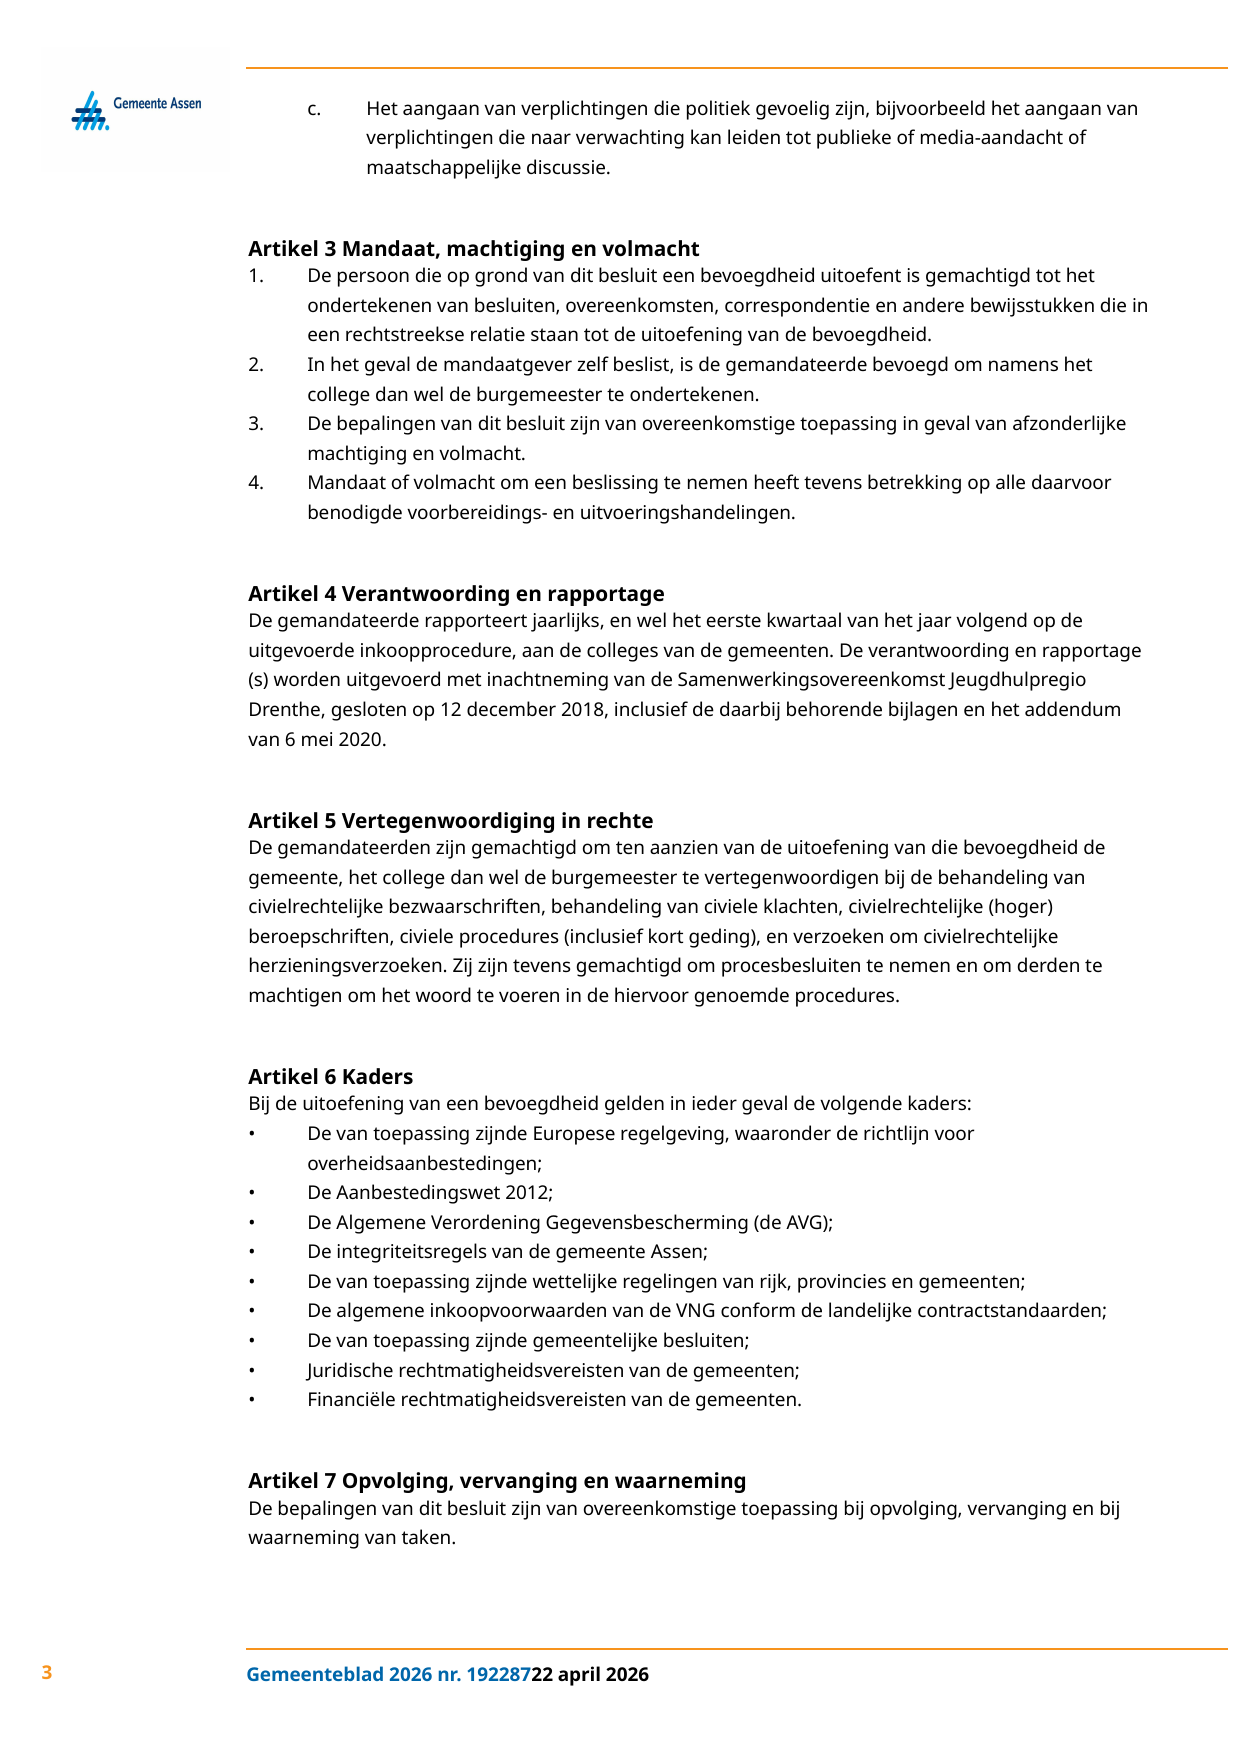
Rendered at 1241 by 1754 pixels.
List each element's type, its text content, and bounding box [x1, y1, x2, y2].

list Financiële rechtmatigheidsvereisten van de gemeenten. [248, 1386, 1152, 1412]
list De van toepassing zijnde wettelijke regelingen van rijk, provincies en gemeenten; [248, 1268, 1152, 1294]
text Artikel 5 Vertegenwoordiging in rechte [248, 806, 1152, 834]
list In het geval de mandaatgever zelf beslist, is de gemandateerde bevoegd om namens het college dan wel de burgemeester te ondertekenen. [248, 351, 1152, 406]
text Artikel 6 Kaders [248, 1062, 1152, 1091]
list Juridische rechtmatigheidsvereisten van de gemeenten; [248, 1357, 1152, 1383]
text De gemandateerde rapporteert jaarlijks, en wel het eerste kwartaal van het jaar volgend op de uitgevoerde inkoopprocedure, aan de colleges van de gemeenten. De verantwoording en rapportage (s) worden uitgevoerd met inachtneming van de Samenwerkingsovereenkomst Jeugdhulpregio Drenthe, gesloten op 12 december 2018, inclusief de daarbij behorende bijlagen en het addendum van 6 mei 2020. [248, 607, 1152, 752]
picture [41, 47, 231, 172]
list Het aangaan van verplichtingen die politiek gevoelig zijn, bijvoorbeeld het aangaan van verplichtingen die naar verwachting kan leiden tot publieke of media-aandacht of maatschappelijke discussie. [307, 95, 1152, 180]
text De bepalingen van dit besluit zijn van overeenkomstige toepassing bij opvolging, vervanging en bij waarneming van taken. [248, 1495, 1152, 1550]
text Bij de uitoefening van een bevoegdheid gelden in ieder geval de volgende kaders: [248, 1091, 1152, 1116]
list De Aanbestedingswet 2012; [248, 1179, 1152, 1205]
list De van toepassing zijnde Europese regelgeving, waaronder de richtlijn voor overheidsaanbestedingen; [248, 1120, 1152, 1176]
list De algemene inkoopvoorwaarden van de VNG conform de landelijke contractstandaarden; [248, 1298, 1152, 1323]
list De persoon die op grond van dit besluit een bevoegdheid uitoefent is gemachtigd tot het ondertekenen van besluiten, overeenkomsten, correspondentie en andere bewijsstukken die in een rechtstreekse relatie staan tot de uitoefening van de bevoegdheid. [248, 262, 1152, 347]
list De van toepassing zijnde gemeentelijke besluiten; [248, 1327, 1152, 1353]
list De bepalingen van dit besluit zijn van overeenkomstige toepassing in geval van afzonderlijke machtiging en volmacht. [248, 410, 1152, 466]
list De integriteitsregels van de gemeente Assen; [248, 1238, 1152, 1264]
text De gemandateerden zijn gemachtigd om ten aanzien van de uitoefening van die bevoegdheid de gemeente, het college dan wel de burgemeester te vertegenwoordigen bij de behandeling van civielrechtelijke bezwaarschriften, behandeling van civiele klachten, civielrechtelijke (hoger) beroepschriften, civiele procedures (inclusief kort geding), en verzoeken om civielrechtelijke herzieningsverzoeken. Zij zijn tevens gemachtigd om procesbesluiten te nemen en om derden te machtigen om het woord te voeren in de hiervoor genoemde procedures. [248, 834, 1152, 1008]
text Artikel 4 Verantwoording en rapportage [248, 579, 1152, 607]
text Artikel 3 Mandaat, machtiging en volmacht [248, 234, 1152, 262]
list De Algemene Verordening Gegevensbescherming (de AVG); [248, 1209, 1152, 1235]
text Artikel 7 Opvolging, vervanging en waarneming [248, 1466, 1152, 1495]
list Mandaat of volmacht om een beslissing te nemen heeft tevens betrekking op alle daarvoor benodigde voorbereidings- en uitvoeringshandelingen. [248, 469, 1152, 525]
